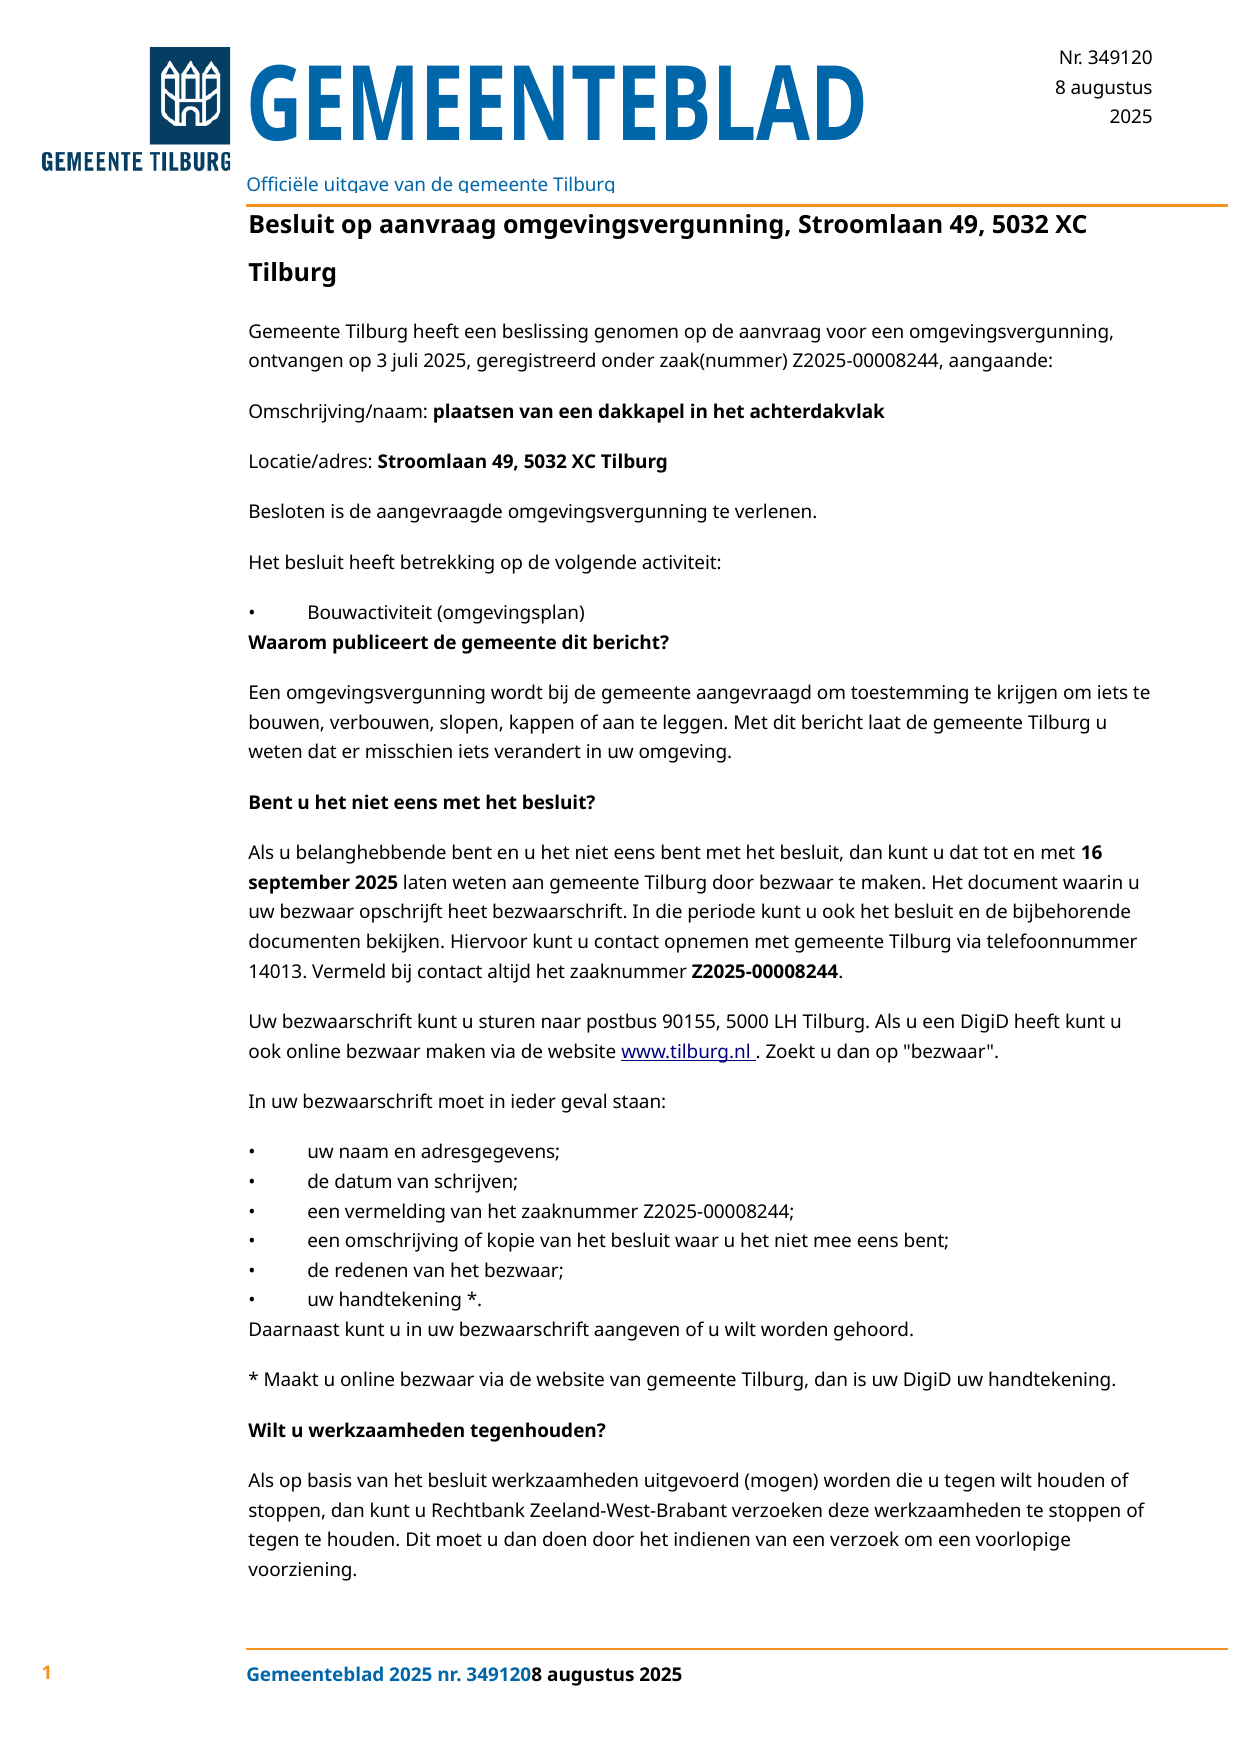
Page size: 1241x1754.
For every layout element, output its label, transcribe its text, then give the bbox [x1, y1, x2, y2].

text Bent u het niet eens met het besluit? [248, 789, 1152, 815]
list een vermelding van het zaaknummer Z2025-00008244; [248, 1198, 1152, 1224]
text Waarom publiceert de gemeente dit bericht? [248, 629, 1152, 655]
text * Maakt u online bezwaar via de website van gemeente Tilburg, dan is uw DigiD uw handtekening. [248, 1367, 1152, 1392]
text Als u belanghebbende bent en u het niet eens bent met het besluit, dan kunt u dat tot en met 16 september 2025 laten weten aan gemeente Tilburg door bezwaar te maken. Het document waarin u uw bezwaar opschrijft heet bezwaarschrift. In die periode kunt u ook het besluit en de bijbehorende documenten bekijken. Hiervoor kunt u contact opnemen met gemeente Tilburg via telefoonnummer 14013. Vermeld bij contact altijd het zaaknummer Z2025-00008244. [248, 839, 1152, 984]
list uw handtekening *. [248, 1287, 1152, 1312]
text Gemeente Tilburg heeft een beslissing genomen op de aanvraag voor een omgevingsvergunning, ontvangen op 3 juli 2025, geregistreerd onder zaak(nummer) Z2025-00008244, aangaande: [248, 318, 1152, 373]
text In uw bezwaarschrift moet in ieder geval staan: [248, 1088, 1152, 1114]
list een omschrijving of kopie van het besluit waar u het niet mee eens bent; [248, 1227, 1152, 1253]
list de redenen van het bezwaar; [248, 1257, 1152, 1283]
text Als op basis van het besluit werkzaamheden uitgevoerd (mogen) worden die u tegen wilt houden of stoppen, dan kunt u Rechtbank Zeeland-West-Brabant verzoeken deze werkzaamheden te stoppen of tegen te houden. Dit moet u dan doen door het indienen van een verzoek om een voorlopige voorziening. [248, 1467, 1152, 1582]
picture [41, 47, 231, 172]
list uw naam en adresgegevens; [248, 1139, 1152, 1164]
text Een omgevingsvergunning wordt bij de gemeente aangevraagd om toestemming te krijgen om iets te bouwen, verbouwen, slopen, kappen of aan te leggen. Met dit bericht laat de gemeente Tilburg u weten dat er misschien iets verandert in uw omgeving. [248, 679, 1152, 764]
text Het besluit heeft betrekking op de volgende activiteit: [248, 549, 1152, 575]
text Omschrijving/naam: plaatsen van een dakkapel in het achterdakvlak [248, 398, 1152, 424]
text Daarnaast kunt u in uw bezwaarschrift aangeven of u wilt worden gehoord. [248, 1316, 1152, 1342]
text Wilt u werkzaamheden tegenhouden? [248, 1417, 1152, 1443]
text Besluit op aanvraag omgevingsvergunning, Stroomlaan 49, 5032 XC Tilburg [248, 207, 1152, 288]
text Uw bezwaarschrift kunt u sturen naar postbus 90155, 5000 LH Tilburg. Als u een DigiD heeft kunt u ook online bezwaar maken via de website www.tilburg.nl . Zoekt u dan op "bezwaar". [248, 1008, 1152, 1064]
list Bouwactiviteit (omgevingsplan) [248, 599, 1152, 625]
list de datum van schrijven; [248, 1168, 1152, 1194]
text Locatie/adres: Stroomlaan 49, 5032 XC Tilburg [248, 448, 1152, 474]
text Besloten is de aangevraagde omgevingsvergunning te verlenen. [248, 499, 1152, 524]
